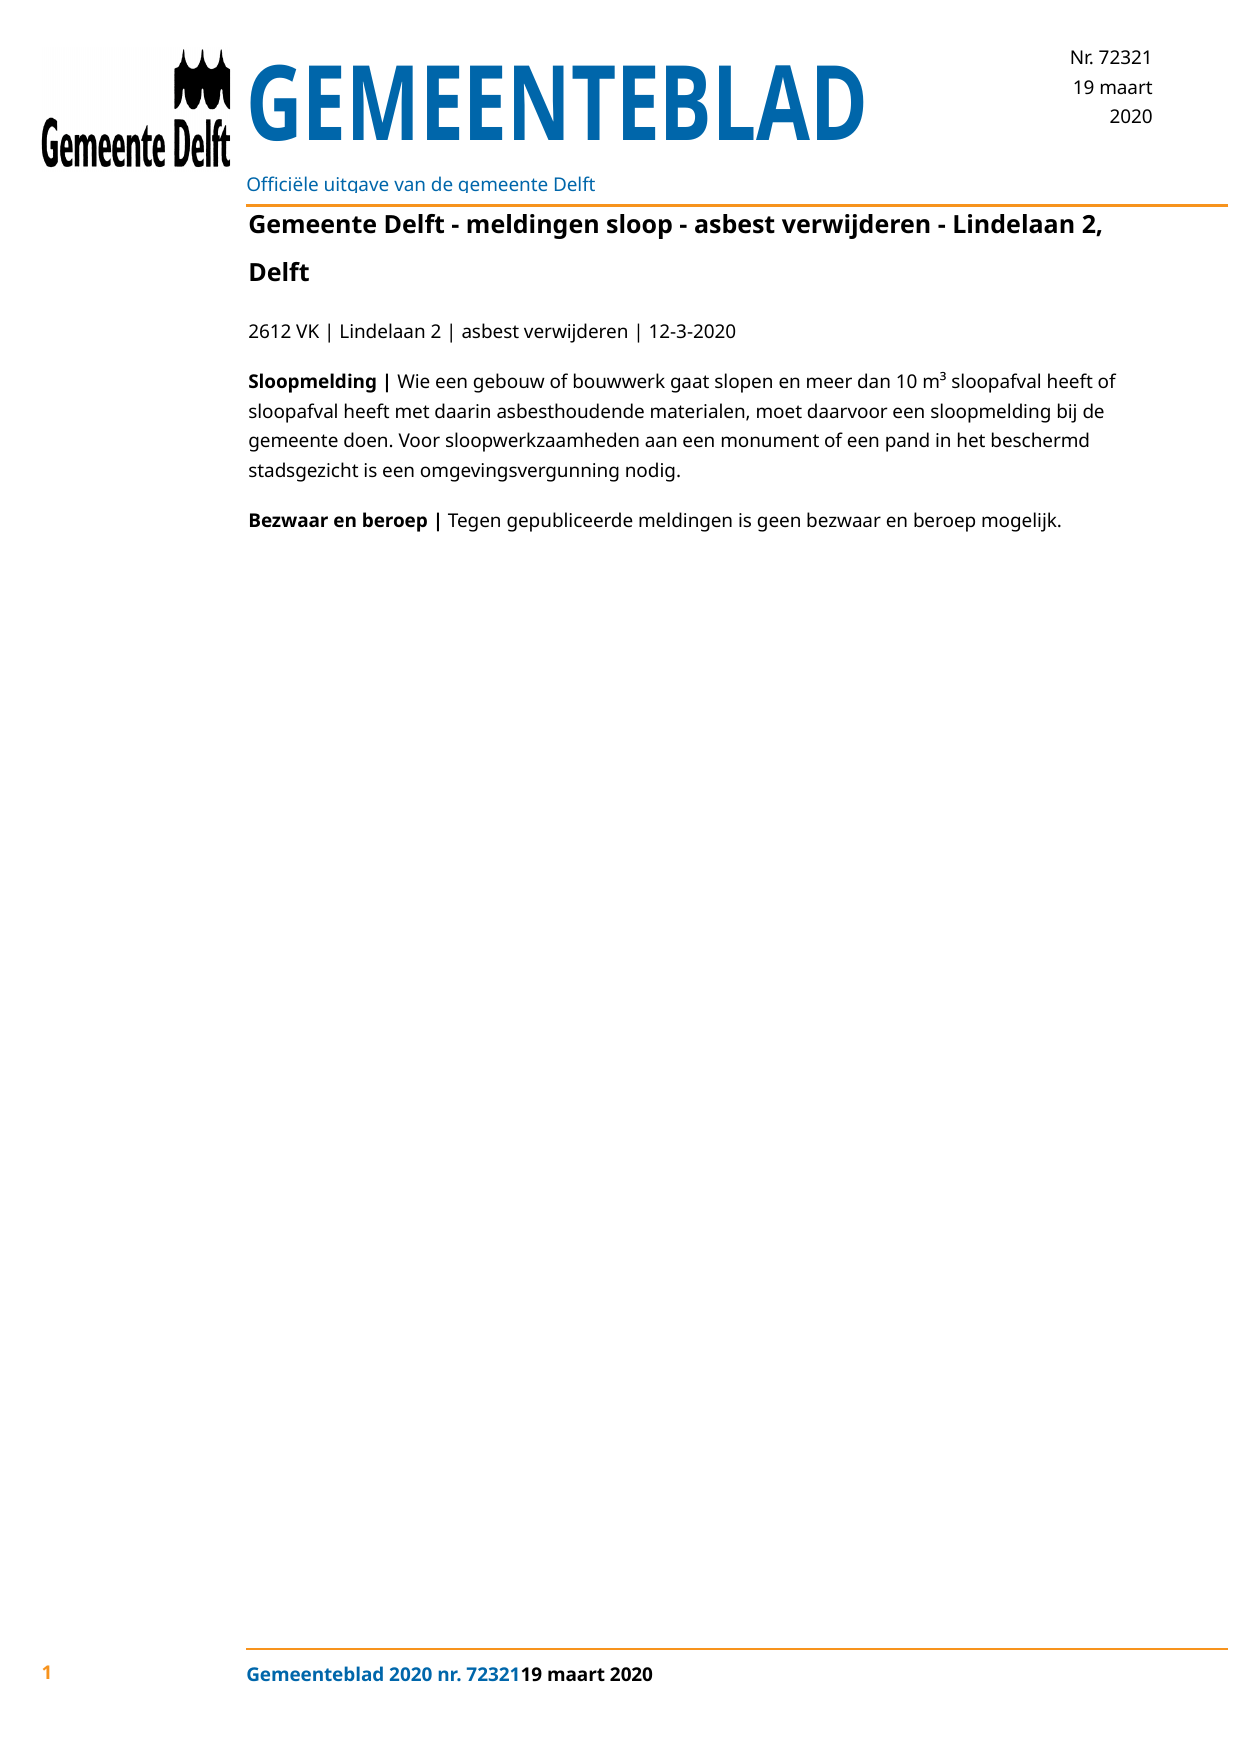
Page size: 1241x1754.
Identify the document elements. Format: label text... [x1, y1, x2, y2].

text Bezwaar en beroep | Tegen gepubliceerde meldingen is geen bezwaar en beroep mogelijk. [248, 507, 1152, 533]
text Gemeente Delft - meldingen sloop - asbest verwijderen - Lindelaan 2, Delft [248, 207, 1152, 288]
picture [41, 47, 231, 172]
text 2612 VK | Lindelaan 2 | asbest verwijderen | 12-3-2020 [248, 318, 1152, 344]
text Sloopmelding | Wie een gebouw of bouwwerk gaat slopen en meer dan 10 m³ sloopafval heeft of sloopafval heeft met daarin asbesthoudende materialen, moet daarvoor een sloopmelding bij de gemeente doen. Voor sloopwerkzaamheden aan een monument of een pand in het beschermd stadsgezicht is een omgevingsvergunning nodig. [248, 368, 1152, 483]
